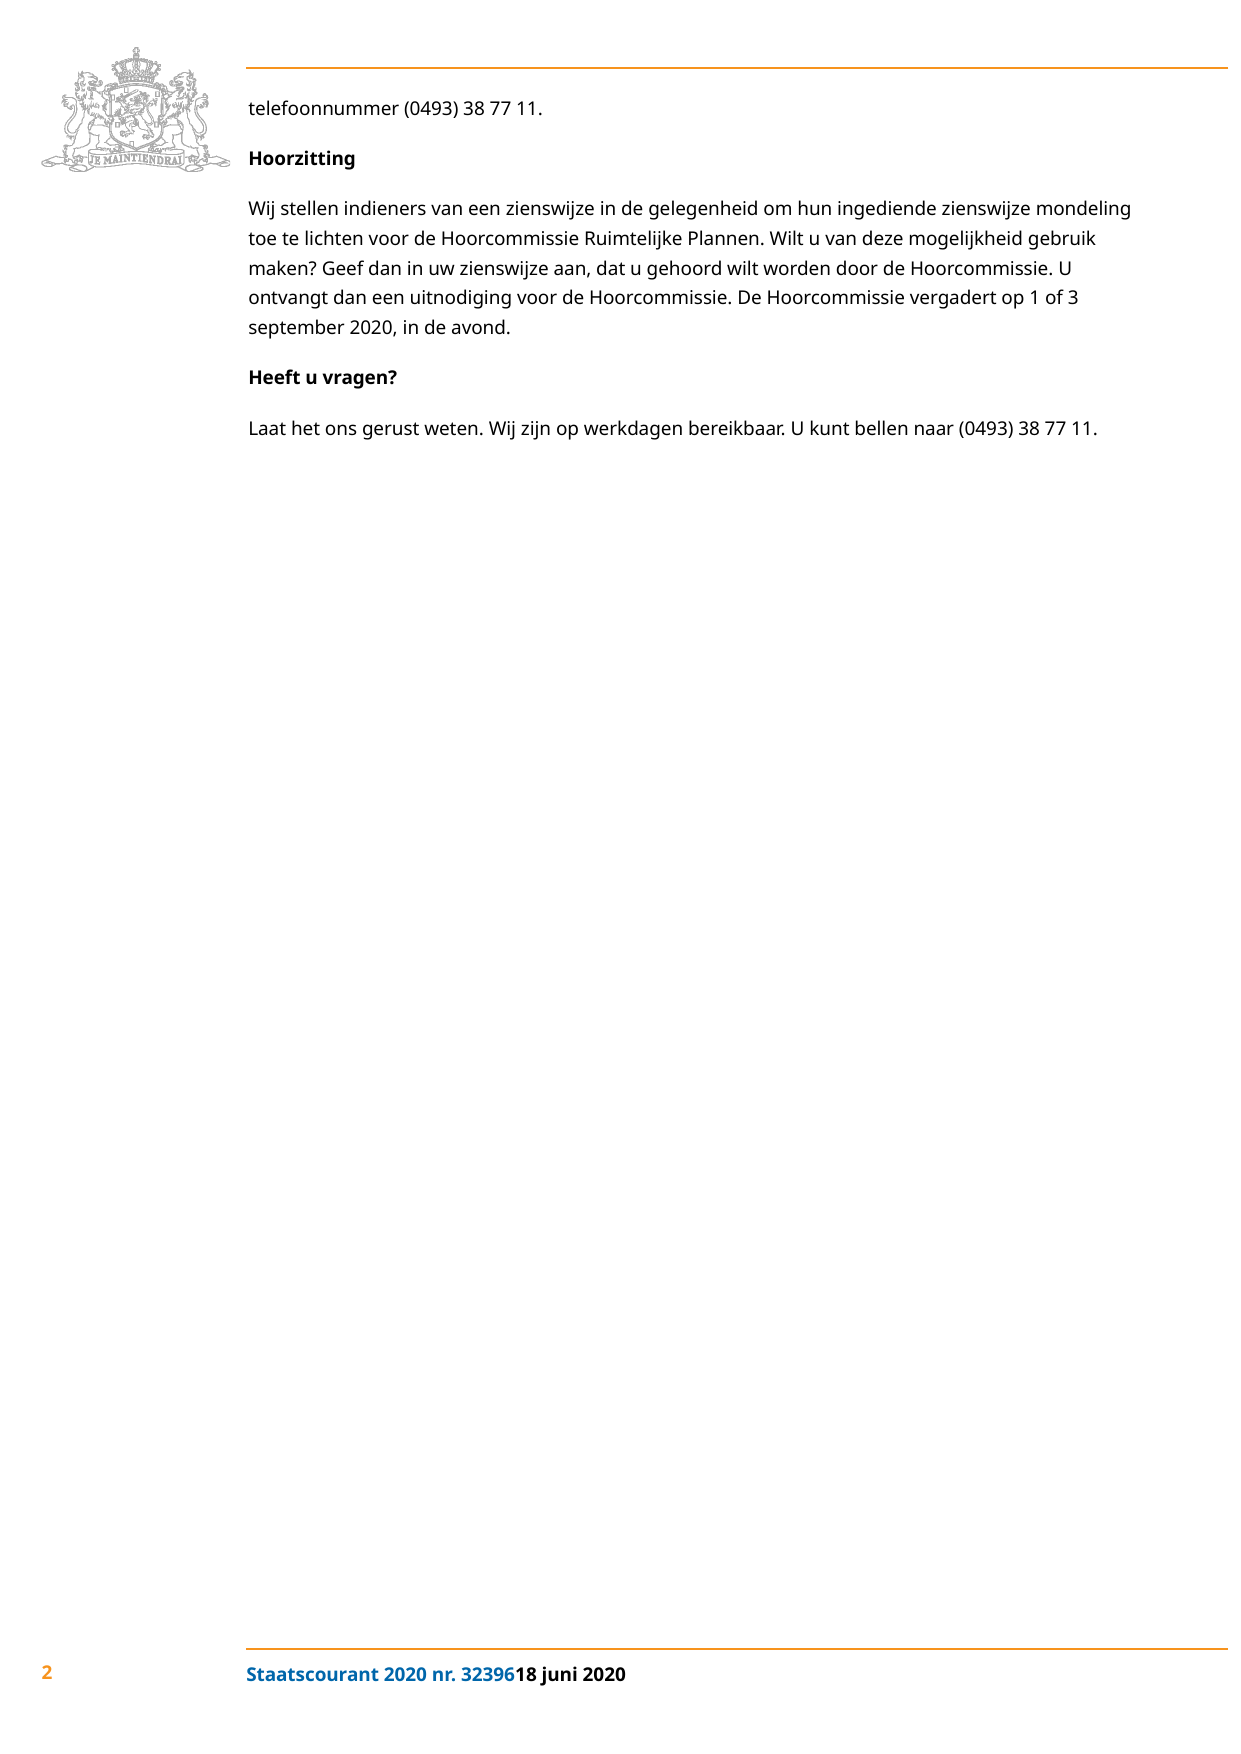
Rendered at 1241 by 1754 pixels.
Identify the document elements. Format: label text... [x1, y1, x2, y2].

text Wij stellen indieners van een zienswijze in de gelegenheid om hun ingediende zienswijze mondeling toe te lichten voor de Hoorcommissie Ruimtelijke Plannen. Wilt u van deze mogelijkheid gebruik maken? Geef dan in uw zienswijze aan, dat u gehoord wilt worden door de Hoorcommissie. U ontvangt dan een uitnodiging voor de Hoorcommissie. De Hoorcommissie vergadert op 1 of 3 september 2020, in de avond. [248, 196, 1152, 340]
picture [41, 47, 231, 172]
text telefoonnummer (0493) 38 77 11. [248, 95, 1152, 121]
text Hoorzitting [248, 145, 1152, 171]
text Heeft u vragen? [248, 364, 1152, 390]
text Laat het ons gerust weten. Wij zijn op werkdagen bereikbaar. U kunt bellen naar (0493) 38 77 11. [248, 415, 1152, 441]
